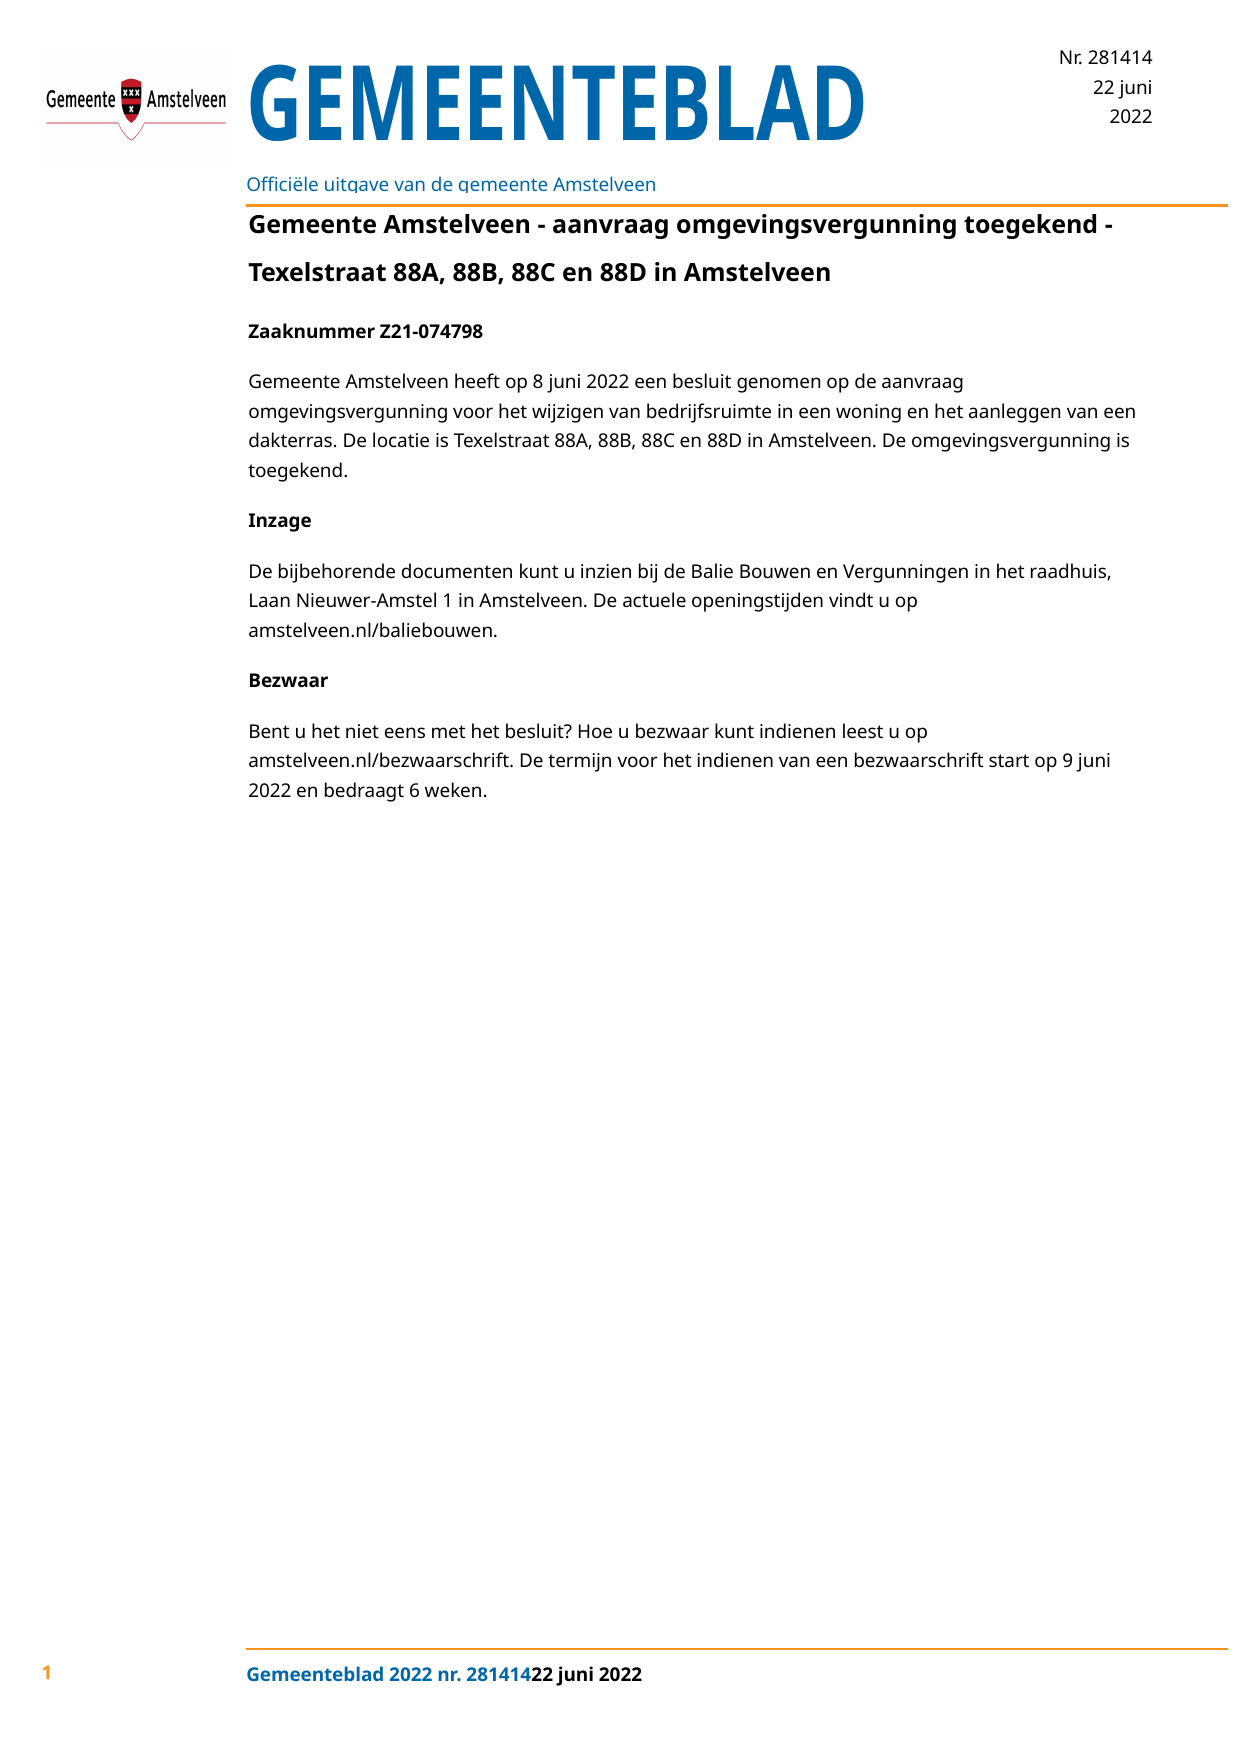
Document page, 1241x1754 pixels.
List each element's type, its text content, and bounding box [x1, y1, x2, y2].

text Bent u het niet eens met het besluit? Hoe u bezwaar kunt indienen leest u op amstelveen.nl/bezwaarschrift. De termijn voor het indienen van een bezwaarschrift start op 9 juni 2022 en bedraagt 6 weken. [248, 718, 1152, 803]
text Zaaknummer Z21-074798 [248, 318, 1152, 344]
text Gemeente Amstelveen heeft op 8 juni 2022 een besluit genomen op de aanvraag omgevingsvergunning voor het wijzigen van bedrijfsruimte in een woning en het aanleggen van een dakterras. De locatie is Texelstraat 88A, 88B, 88C en 88D in Amstelveen. De omgevingsvergunning is toegekend. [248, 368, 1152, 483]
picture [41, 47, 231, 172]
text Inzage [248, 507, 1152, 533]
text De bijbehorende documenten kunt u inzien bij de Balie Bouwen en Vergunningen in het raadhuis, Laan Nieuwer-Amstel 1 in Amstelveen. De actuele openingstijden vindt u op amstelveen.nl/baliebouwen. [248, 558, 1152, 643]
text Bezwaar [248, 667, 1152, 693]
text Gemeente Amstelveen - aanvraag omgevingsvergunning toegekend - Texelstraat 88A, 88B, 88C en 88D in Amstelveen [248, 207, 1152, 288]
